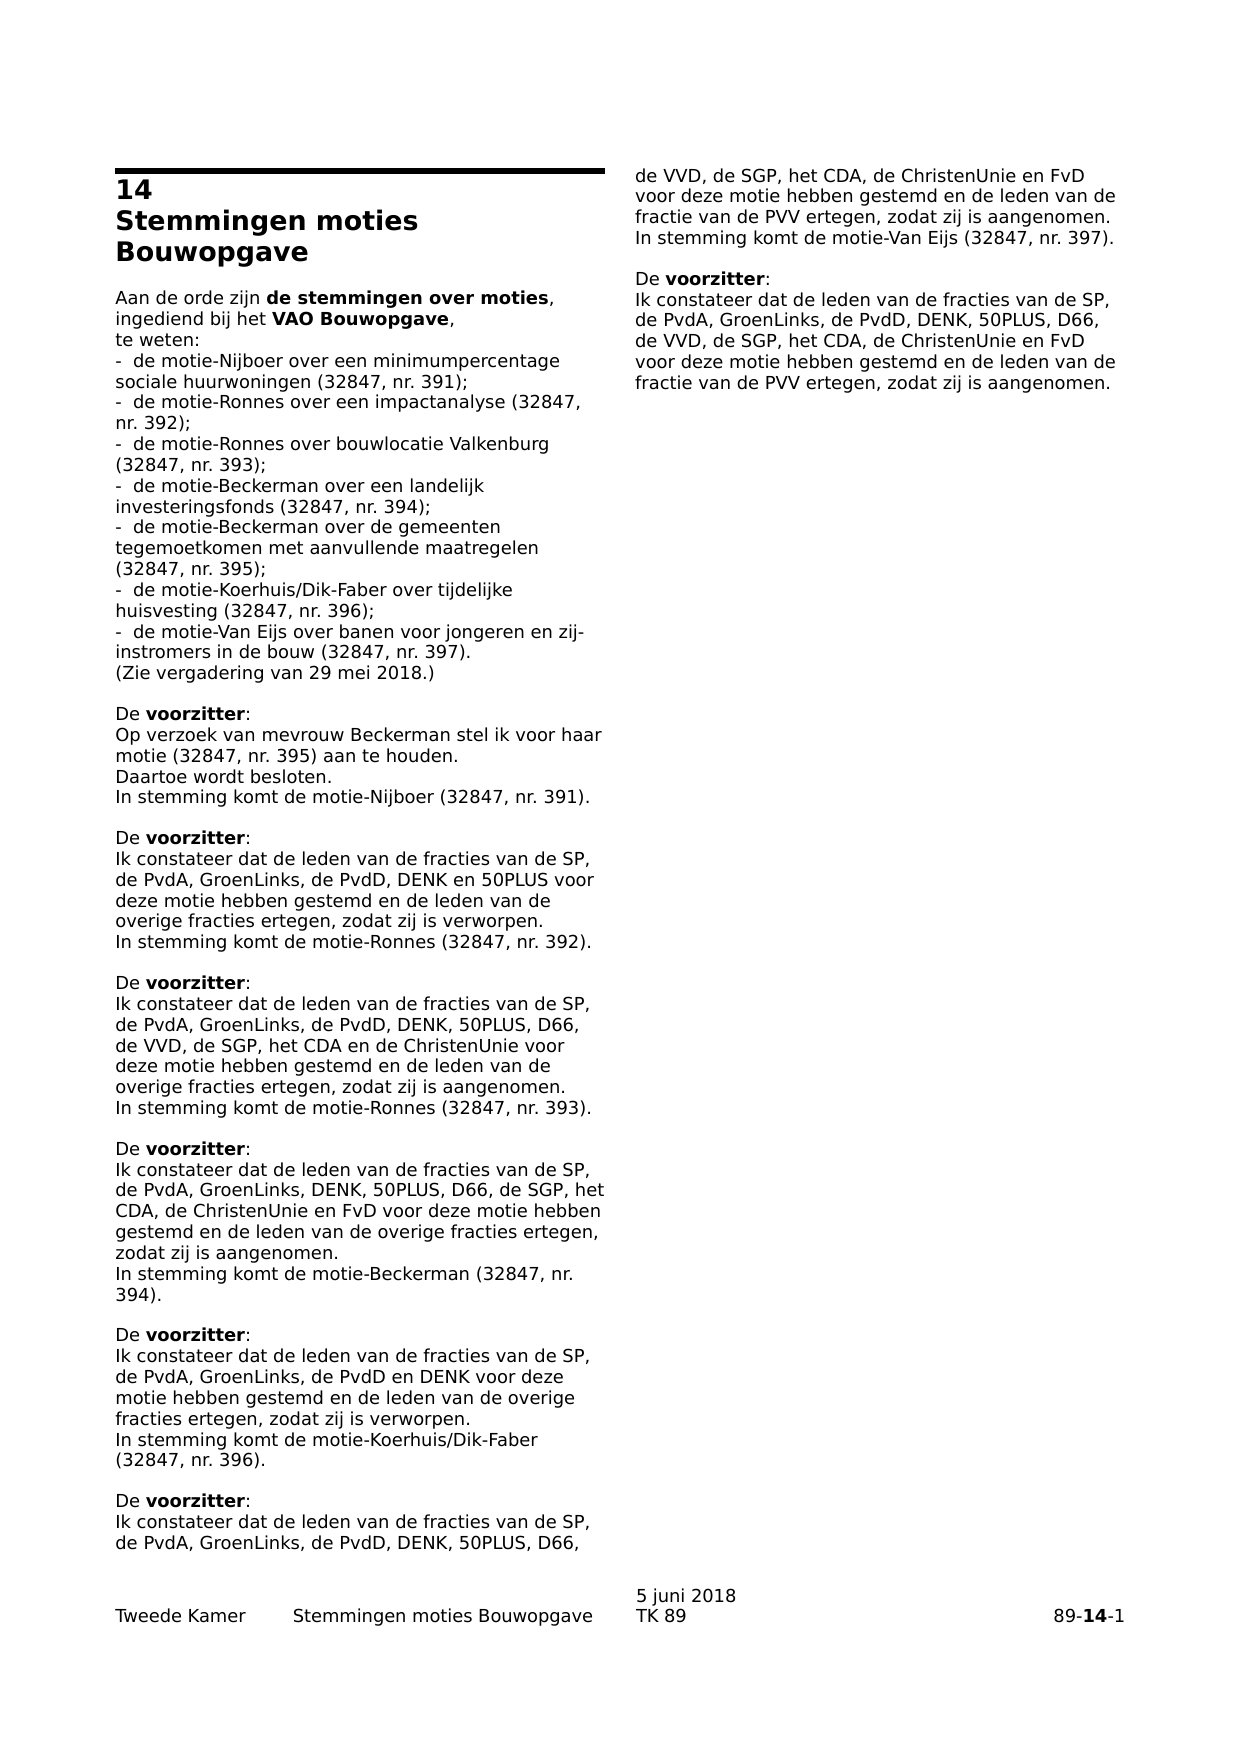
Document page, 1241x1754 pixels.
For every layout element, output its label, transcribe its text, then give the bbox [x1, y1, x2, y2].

text De voorzitter: [635, 269, 1125, 289]
text Ik constateer dat de leden van de fracties van de SP, de PvdA, GroenLinks, DENK, 50PLUS, D66, de SGP, het CDA, de ChristenUnie en FvD voor deze motie hebben gestemd en de leden van de overige fracties ertegen, zodat zij is aangenomen. [115, 1159, 605, 1263]
text In stemming komt de motie-Beckerman (32847, nr. 394). [115, 1263, 605, 1305]
text de VVD, de SGP, het CDA, de ChristenUnie en FvD voor deze motie hebben gestemd en de leden van de fractie van de PVV ertegen, zodat zij is aangenomen. [635, 165, 1125, 228]
text De voorzitter: [115, 1491, 605, 1512]
text In stemming komt de motie-Ronnes (32847, nr. 392). [115, 932, 605, 953]
text Ik constateer dat de leden van de fracties van de SP, de PvdA, GroenLinks, de PvdD, DENK, 50PLUS, D66, de VVD, de SGP, het CDA, de ChristenUnie en FvD voor deze motie hebben gestemd en de leden van de fractie van de PVV ertegen, zodat zij is aangenomen. [635, 289, 1125, 393]
text De voorzitter: [115, 1325, 605, 1346]
text In stemming komt de motie-Nijboer (32847, nr. 391). [115, 787, 605, 808]
text Ik constateer dat de leden van de fracties van de SP, de PvdA, GroenLinks, de PvdD en DENK voor deze motie hebben gestemd en de leden van de overige fracties ertegen, zodat zij is verworpen. [115, 1346, 605, 1429]
text Daartoe wordt besloten. [115, 766, 605, 787]
text (Zie vergadering van 29 mei 2018.) [115, 663, 605, 684]
text Op verzoek van mevrouw Beckerman stel ik voor haar motie (32847, nr. 395) aan te houden. [115, 725, 605, 766]
list de motie-Beckerman over een landelijk investeringsfonds (32847, nr. 394); [115, 476, 605, 517]
list de motie-Nijboer over een minimumpercentage sociale huurwoningen (32847, nr. 391); [115, 351, 605, 392]
list de motie-Beckerman over de gemeenten tegemoetkomen met aanvullende maatregelen (32847, nr. 395); [115, 517, 605, 580]
text Ik constateer dat de leden van de fracties van de SP, de PvdA, GroenLinks, de PvdD, DENK, 50PLUS, D66, [115, 1512, 605, 1553]
text In stemming komt de motie-Ronnes (32847, nr. 393). [115, 1098, 605, 1119]
text De voorzitter: [115, 828, 605, 849]
text Ik constateer dat de leden van de fracties van de SP, de PvdA, GroenLinks, de PvdD, DENK en 50PLUS voor deze motie hebben gestemd en de leden van de overige fracties ertegen, zodat zij is verworpen. [115, 849, 605, 932]
list de motie-Ronnes over een impactanalyse (32847, nr. 392); [115, 392, 605, 434]
text Ik constateer dat de leden van de fracties van de SP, de PvdA, GroenLinks, de PvdD, DENK, 50PLUS, D66, de VVD, de SGP, het CDA en de ChristenUnie voor deze motie hebben gestemd en de leden van de overige fracties ertegen, zodat zij is aangenomen. [115, 994, 605, 1098]
title 14 Stemmingen moties Bouwopgave [115, 174, 605, 268]
text te weten: [115, 330, 605, 351]
text In stemming komt de motie-Van Eijs (32847, nr. 397). [635, 228, 1125, 249]
text In stemming komt de motie-Koerhuis/Dik-Faber (32847, nr. 396). [115, 1429, 605, 1471]
list de motie-Ronnes over bouwlocatie Valkenburg (32847, nr. 393); [115, 434, 605, 476]
text De voorzitter: [115, 704, 605, 725]
text Aan de orde zijn de stemmingen over moties, ingediend bij het VAO Bouwopgave, [115, 288, 605, 330]
text De voorzitter: [115, 973, 605, 994]
list de motie-Koerhuis/Dik-Faber over tijdelijke huisvesting (32847, nr. 396); [115, 580, 605, 621]
text De voorzitter: [115, 1139, 605, 1159]
list de motie-Van Eijs over banen voor jongeren en zij-instromers in de bouw (32847, nr. 397). [115, 621, 605, 663]
